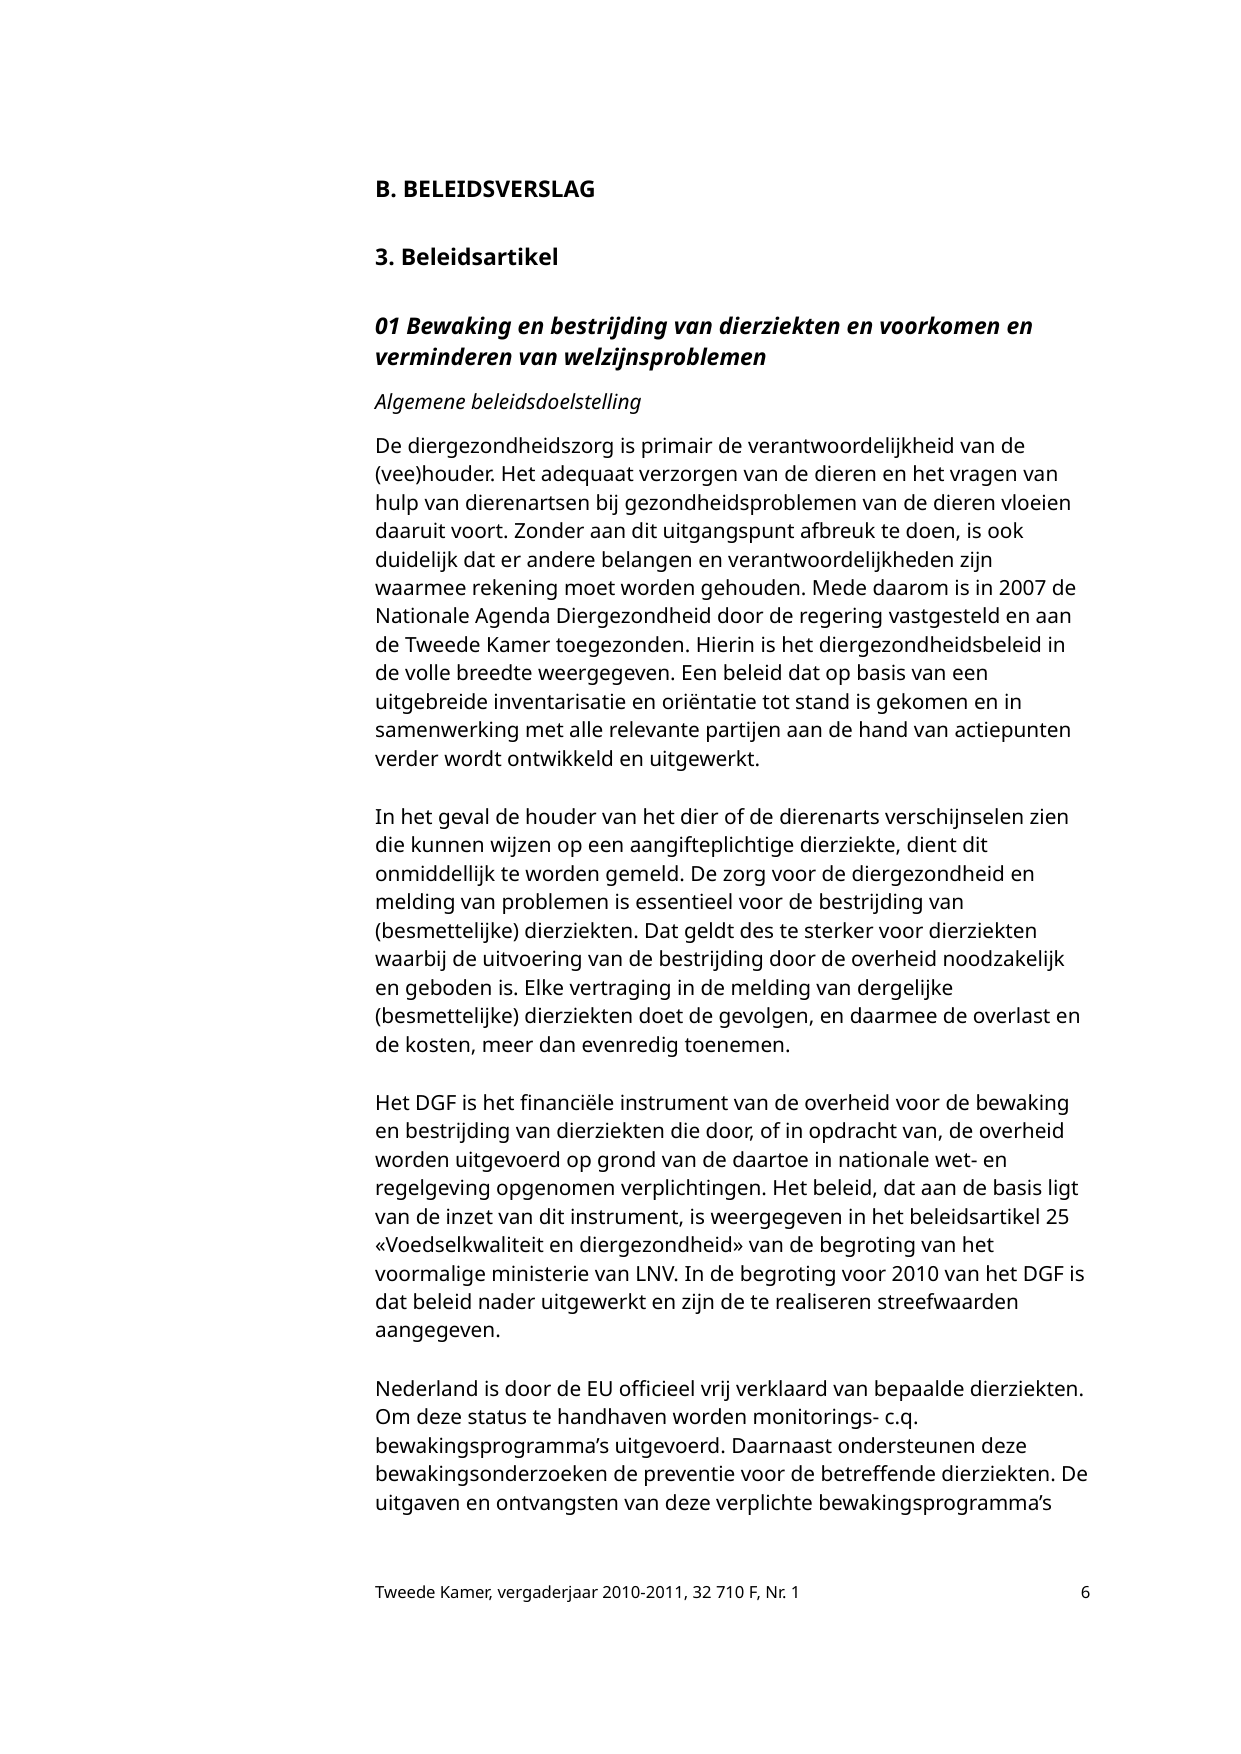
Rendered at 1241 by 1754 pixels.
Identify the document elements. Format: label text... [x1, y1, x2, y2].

text De diergezondheidszorg is primair de verantwoordelijkheid van de (vee)houder. Het adequaat verzorgen van de dieren en het vragen van hulp van dierenartsen bij gezondheidsproblemen van de dieren vloeien daaruit voort. Zonder aan dit uitgangspunt afbreuk te doen, is ook duidelijk dat er andere belangen en verantwoordelijkheden zijn waarmee rekening moet worden gehouden. Mede daarom is in 2007 de Nationale Agenda Diergezondheid door de regering vastgesteld en aan de Tweede Kamer toegezonden. Hierin is het diergezondheidsbeleid in de volle breedte weergegeven. Een beleid dat op basis van een uitgebreide inventarisatie en oriëntatie tot stand is gekomen en in samenwerking met alle relevante partijen aan de hand van actiepunten verder wordt ontwikkeld en uitgewerkt. [375, 431, 1090, 772]
text Algemene beleidsdoelstelling [375, 387, 1090, 416]
text In het geval de houder van het dier of de dierenarts verschijnselen zien die kunnen wijzen op een aangifteplichtige dierziekte, dient dit onmiddellijk te worden gemeld. De zorg voor de diergezondheid en melding van problemen is essentieel voor de bestrijding van (besmettelijke) dierziekten. Dat geldt des te sterker voor dierziekten waarbij de uitvoering van de bestrijding door de overheid noodzakelijk en geboden is. Elke vertraging in de melding van dergelijke (besmettelijke) dierziekten doet de gevolgen, en daarmee de overlast en de kosten, meer dan evenredig toenemen. [375, 802, 1090, 1058]
subtitle 3. Beleidsartikel [375, 241, 1090, 272]
subtitle 01 Bewaking en bestrijding van dierziekten en voorkomen en verminderen van welzijnsproblemen [375, 310, 1090, 372]
text Het DGF is het financiële instrument van de overheid voor de bewaking en bestrijding van dierziekten die door, of in opdracht van, de overheid worden uitgevoerd op grond van de daartoe in nationale wet- en regelgeving opgenomen verplichtingen. Het beleid, dat aan de basis ligt van de inzet van dit instrument, is weergegeven in het beleidsartikel 25 «Voedselkwaliteit en diergezondheid» van de begroting van het voormalige ministerie van LNV. In de begroting voor 2010 van het DGF is dat beleid nader uitgewerkt en zijn de te realiseren streefwaarden aangegeven. [375, 1088, 1090, 1344]
text Nederland is door de EU officieel vrij verklaard van bepaalde dierziekten. Om deze status te handhaven worden monitorings- c.q. bewakingsprogramma’s uitgevoerd. Daarnaast ondersteunen deze bewakingsonderzoeken de preventie voor de betreffende dierziekten. De uitgaven en ontvangsten van deze verplichte bewakingsprogramma’s [375, 1374, 1090, 1516]
subtitle B. BELEIDSVERSLAG [375, 172, 1090, 204]
